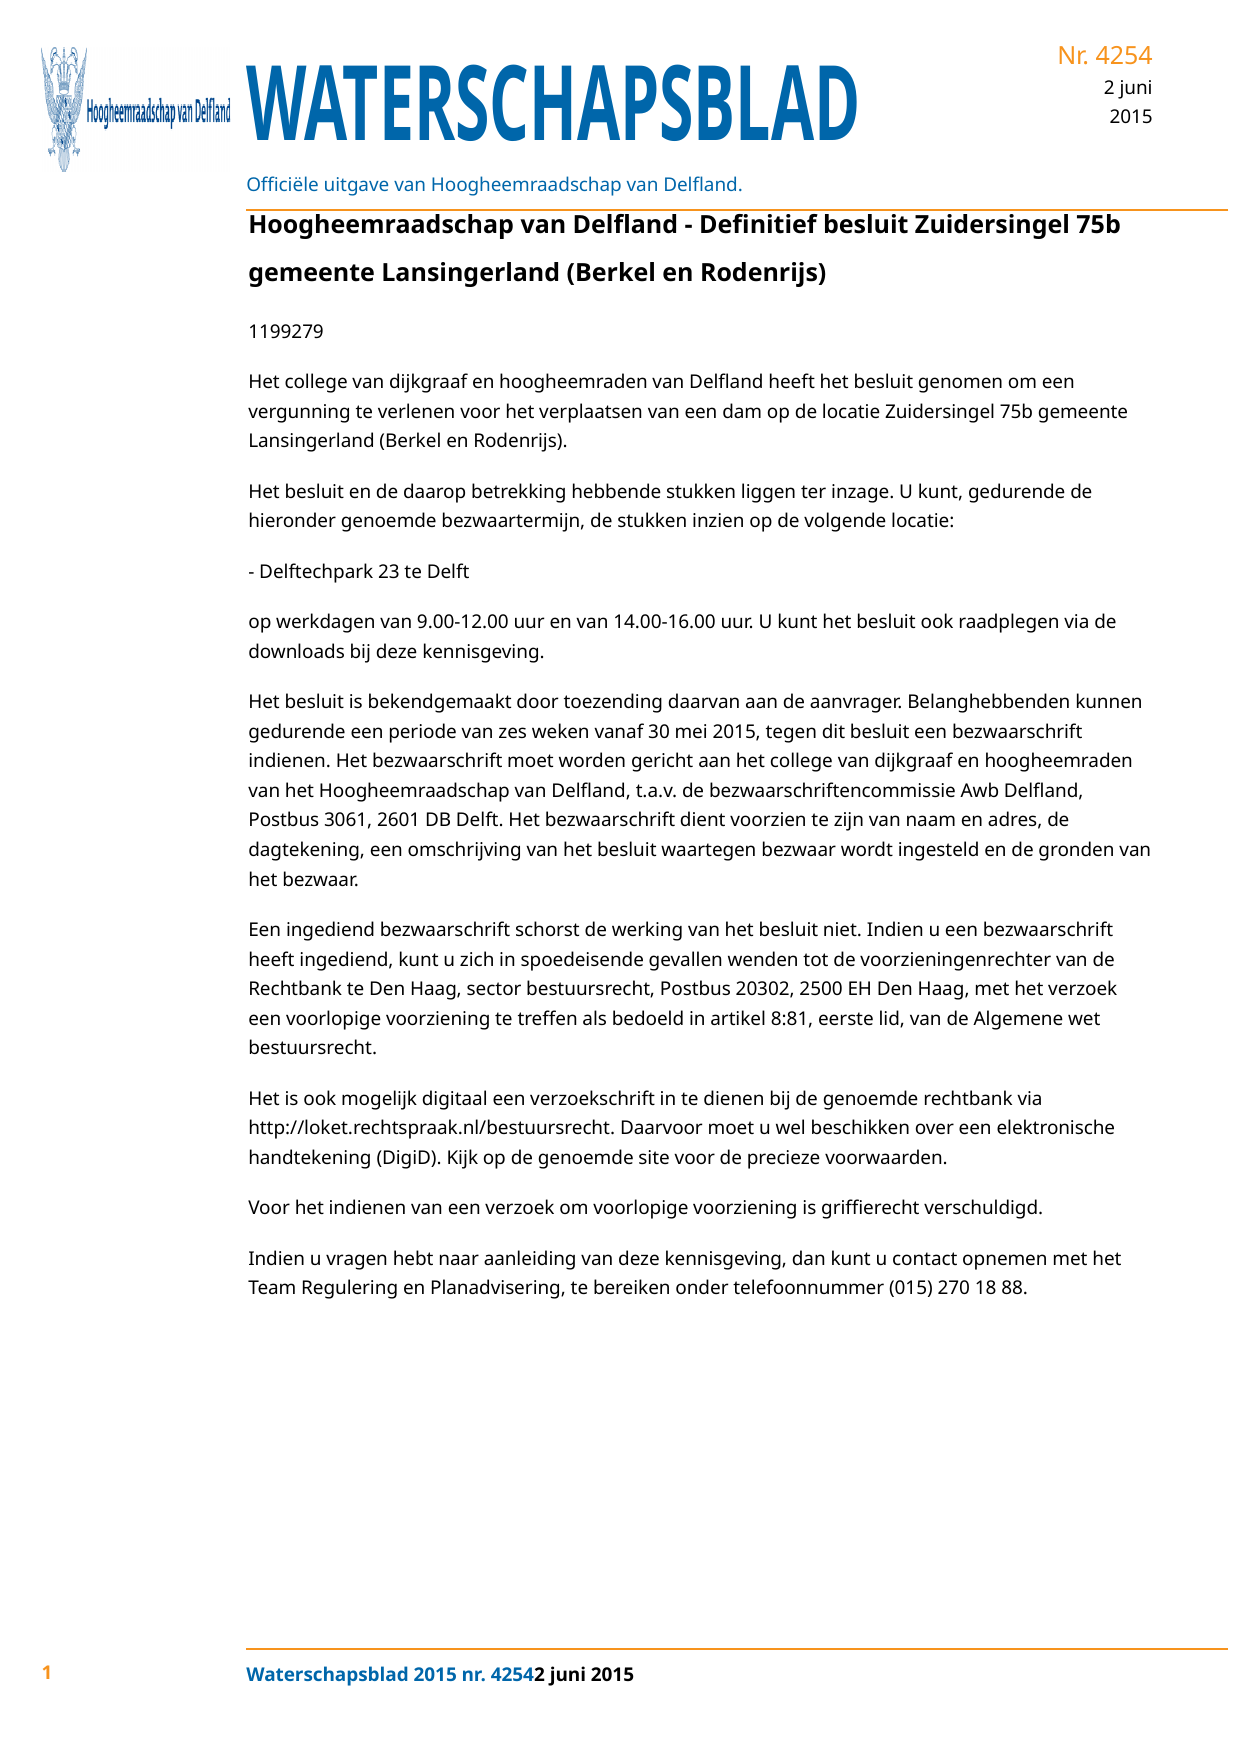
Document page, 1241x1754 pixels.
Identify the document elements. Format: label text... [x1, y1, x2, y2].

text Hoogheemraadschap van Delfland - Definitief besluit Zuidersingel 75b gemeente Lansingerland (Berkel en Rodenrijs) [248, 211, 1152, 288]
text Het college van dijkgraaf en hoogheemraden van Delfland heeft het besluit genomen om een vergunning te verlenen voor het verplaatsen van een dam op de locatie Zuidersingel 75b gemeente Lansingerland (Berkel en Rodenrijs). [248, 368, 1152, 453]
text Het besluit is bekendgemaakt door toezending daarvan aan de aanvrager. Belanghebbenden kunnen gedurende een periode van zes weken vanaf 30 mei 2015, tegen dit besluit een bezwaarschrift indienen. Het bezwaarschrift moet worden gericht aan het college van dijkgraaf en hoogheemraden van het Hoogheemraadschap van Delfland, t.a.v. de bezwaarschriftencommissie Awb Delfland, Postbus 3061, 2601 DB Delft. Het bezwaarschrift dient voorzien te zijn van naam en adres, de dagtekening, een omschrijving van het besluit waartegen bezwaar wordt ingesteld en de gronden van het bezwaar. [248, 688, 1152, 892]
text Het is ook mogelijk digitaal een verzoekschrift in te dienen bij de genoemde rechtbank via http://loket.rechtspraak.nl/bestuursrecht. Daarvoor moet u wel beschikken over een elektronische handtekening (DigiD). Kijk op de genoemde site voor de precieze voorwaarden. [248, 1085, 1152, 1170]
text op werkdagen van 9.00-12.00 uur en van 14.00-16.00 uur. U kunt het besluit ook raadplegen via de downloads bij deze kennisgeving. [248, 608, 1152, 664]
text Het besluit en de daarop betrekking hebbende stukken liggen ter inzage. U kunt, gedurende de hieronder genoemde bezwaartermijn, de stukken inzien op de volgende locatie: [248, 478, 1152, 533]
text - Delftechpark 23 te Delft [248, 558, 1152, 584]
text Indien u vragen hebt naar aanleiding van deze kennisgeving, dan kunt u contact opnemen met het Team Regulering en Planadvisering, te bereiken onder telefoonnummer (015) 270 18 88. [248, 1245, 1152, 1300]
text 1199279 [248, 318, 1152, 344]
picture [41, 47, 231, 172]
text Voor het indienen van een verzoek om voorlopige voorziening is griffierecht verschuldigd. [248, 1194, 1152, 1220]
text Een ingediend bezwaarschrift schorst de werking van het besluit niet. Indien u een bezwaarschrift heeft ingediend, kunt u zich in spoedeisende gevallen wenden tot de voorzieningenrechter van de Rechtbank te Den Haag, sector bestuursrecht, Postbus 20302, 2500 EH Den Haag, met het verzoek een voorlopige voorziening te treffen als bedoeld in artikel 8:81, eerste lid, van de Algemene wet bestuursrecht. [248, 916, 1152, 1060]
